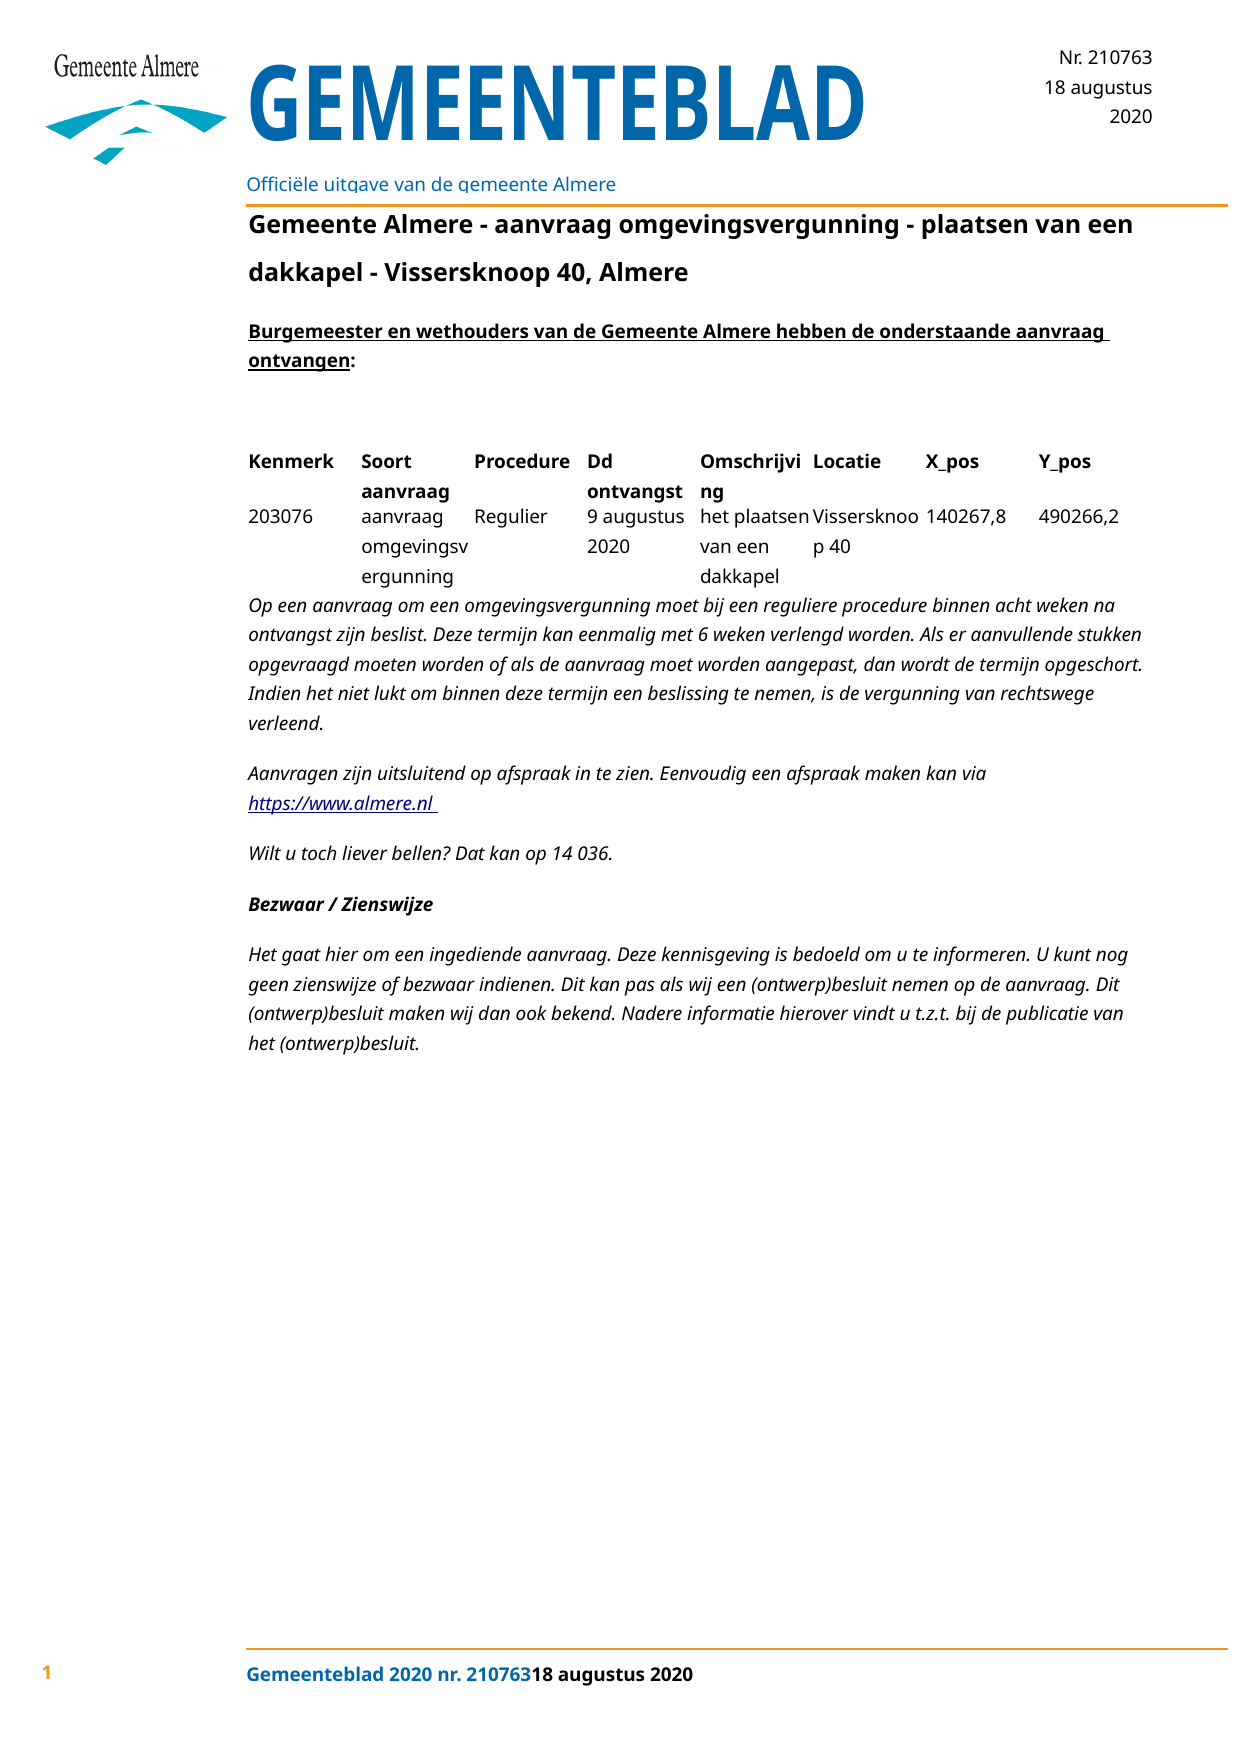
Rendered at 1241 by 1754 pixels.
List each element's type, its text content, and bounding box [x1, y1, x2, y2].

text Op een aanvraag om een omgevingsvergunning moet bij een reguliere procedure binnen acht weken na ontvangst zijn beslist. Deze termijn kan eenmalig met 6 weken verlengd worden. Als er aanvullende stukken opgevraagd moeten worden of als de aanvraag moet worden aangepast, dan wordt de termijn opgeschort. Indien het niet lukt om binnen deze termijn een beslissing te nemen, is de vergunning van rechtswege verleend. [248, 592, 1152, 736]
table_cell 140267,8 [926, 504, 1038, 589]
table_header X_pos [926, 449, 1038, 504]
text Bezwaar / Zienswijze [248, 891, 1152, 917]
picture [41, 47, 231, 172]
table_cell Vissersknoop 40 [813, 504, 926, 589]
table_header Y_pos [1039, 449, 1152, 504]
table_cell 203076 [248, 504, 361, 589]
table_header Procedure [474, 449, 587, 504]
table_header Soort aanvraag [361, 449, 474, 504]
table_cell het plaatsen van een dakkapel [700, 504, 813, 589]
table_header Locatie [813, 449, 926, 504]
table_cell 490266,2 [1039, 504, 1152, 589]
table_header Omschrijving [700, 449, 813, 504]
table_cell aanvraag omgevingsvergunning [361, 504, 474, 589]
text Het gaat hier om een ingediende aanvraag. Deze kennisgeving is bedoeld om u te informeren. U kunt nog geen zienswijze of bezwaar indienen. Dit kan pas als wij een (ontwerp)besluit nemen op de aanvraag. Dit (ontwerp)besluit maken wij dan ook bekend. Nadere informatie hierover vindt u t.z.t. bij de publicatie van het (ontwerp)besluit. [248, 941, 1152, 1056]
table_cell Regulier [474, 504, 587, 589]
table_header Kenmerk [248, 449, 361, 504]
text Burgemeester en wethouders van de Gemeente Almere hebben de onderstaande aanvraag ontvangen: [248, 318, 1152, 373]
text Wilt u toch liever bellen? Dat kan op 14 036. [248, 841, 1152, 866]
text Gemeente Almere - aanvraag omgevingsvergunning - plaatsen van een dakkapel - Vissersknoop 40, Almere [248, 207, 1152, 288]
text Aanvragen zijn uitsluitend op afspraak in te zien. Eenvoudig een afspraak maken kan via https://www.almere.nl [248, 761, 1152, 816]
table_cell 9 augustus 2020 [587, 504, 700, 589]
table_header Dd ontvangst [587, 449, 700, 504]
